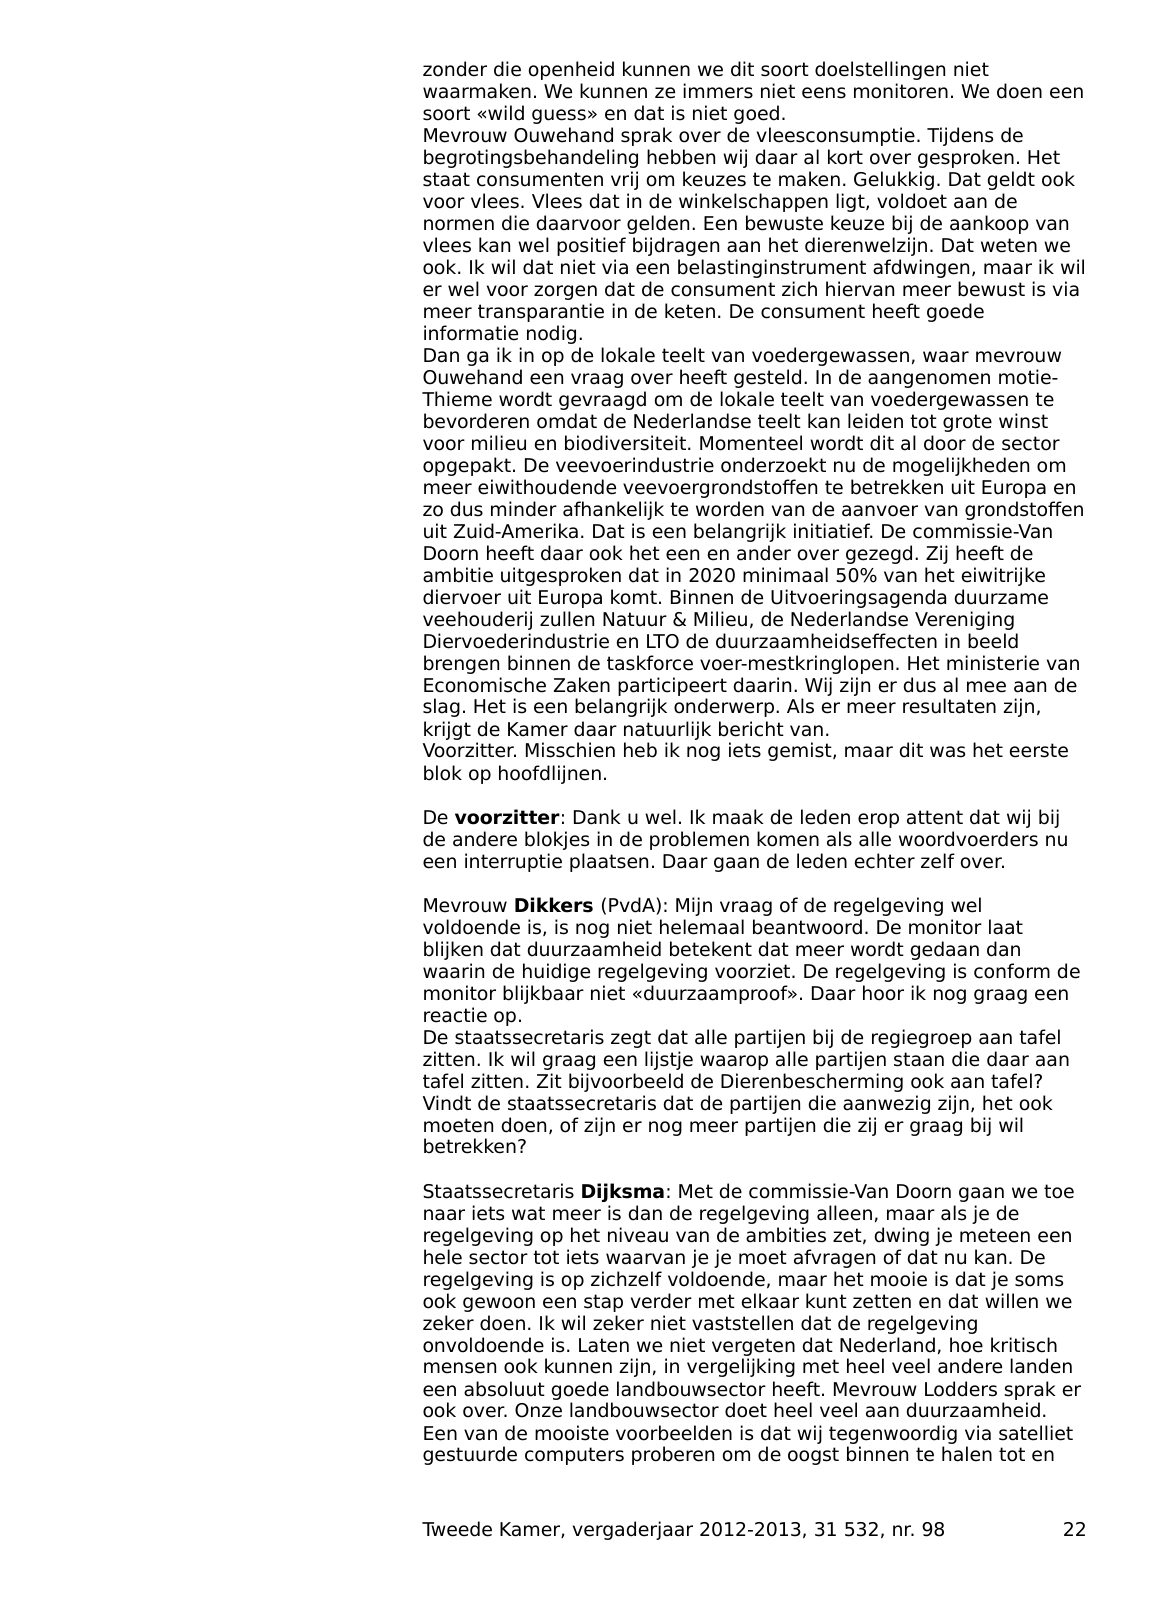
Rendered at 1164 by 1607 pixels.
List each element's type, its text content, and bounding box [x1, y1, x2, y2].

text De voorzitter: Dank u wel. Ik maak de leden erop attent dat wij bij de andere blokjes in de problemen komen als alle woordvoerders nu een interruptie plaatsen. Daar gaan de leden echter zelf over. [422, 807, 1087, 872]
text Voorzitter. Misschien heb ik nog iets gemist, maar dit was het eerste blok op hoofdlijnen. [422, 740, 1087, 784]
text Mevrouw Dikkers (PvdA): Mijn vraag of de regelgeving wel voldoende is, is nog niet helemaal beantwoord. De monitor laat blijken dat duurzaamheid betekent dat meer wordt gedaan dan waarin de huidige regelgeving voorziet. De regelgeving is conform de monitor blijkbaar niet «duurzaamproof». Daar hoor ik nog graag een reactie op. [422, 895, 1087, 1027]
text Staatssecretaris Dijksma: Met de commissie-Van Doorn gaan we toe naar iets wat meer is dan de regelgeving alleen, maar als je de regelgeving op het niveau van de ambities zet, dwing je meteen een hele sector tot iets waarvan je je moet afvragen of dat nu kan. De regelgeving is op zichzelf voldoende, maar het mooie is dat je soms ook gewoon een stap verder met elkaar kunt zetten en dat willen we zeker doen. Ik wil zeker niet vaststellen dat de regelgeving onvoldoende is. Laten we niet vergeten dat Nederland, hoe kritisch mensen ook kunnen zijn, in vergelijking met heel veel andere landen een absoluut goede landbouwsector heeft. Mevrouw Lodders sprak er ook over. Onze landbouwsector doet heel veel aan duurzaamheid. Een van de mooiste voorbeelden is dat wij tegenwoordig via satelliet gestuurde computers proberen om de oogst binnen te halen tot en [422, 1181, 1087, 1466]
text Mevrouw Ouwehand sprak over de vleesconsumptie. Tijdens de begrotingsbehandeling hebben wij daar al kort over gesproken. Het staat consumenten vrij om keuzes te maken. Gelukkig. Dat geldt ook voor vlees. Vlees dat in de winkelschappen ligt, voldoet aan de normen die daarvoor gelden. Een bewuste keuze bij de aankoop van vlees kan wel positief bijdragen aan het dierenwelzijn. Dat weten we ook. Ik wil dat niet via een belastinginstrument afdwingen, maar ik wil er wel voor zorgen dat de consument zich hiervan meer bewust is via meer transparantie in de keten. De consument heeft goede informatie nodig. [422, 125, 1087, 345]
text zonder die openheid kunnen we dit soort doelstellingen niet waarmaken. We kunnen ze immers niet eens monitoren. We doen een soort «wild guess» en dat is niet goed. [422, 59, 1087, 125]
text De staatssecretaris zegt dat alle partijen bij de regiegroep aan tafel zitten. Ik wil graag een lijstje waarop alle partijen staan die daar aan tafel zitten. Zit bijvoorbeeld de Dierenbescherming ook aan tafel? Vindt de staatssecretaris dat de partijen die aanwezig zijn, het ook moeten doen, of zijn er nog meer partijen die zij er graag bij wil betrekken? [422, 1027, 1087, 1158]
text Dan ga ik in op de lokale teelt van voedergewassen, waar mevrouw Ouwehand een vraag over heeft gesteld. In de aangenomen motie-Thieme wordt gevraagd om de lokale teelt van voedergewassen te bevorderen omdat de Nederlandse teelt kan leiden tot grote winst voor milieu en biodiversiteit. Momenteel wordt dit al door de sector opgepakt. De veevoerindustrie onderzoekt nu de mogelijkheden om meer eiwithoudende veevoergrondstoffen te betrekken uit Europa en zo dus minder afhankelijk te worden van de aanvoer van grondstoffen uit Zuid-Amerika. Dat is een belangrijk initiatief. De commissie-Van Doorn heeft daar ook het een en ander over gezegd. Zij heeft de ambitie uitgesproken dat in 2020 minimaal 50% van het eiwitrijke diervoer uit Europa komt. Binnen de Uitvoeringsagenda duurzame veehouderij zullen Natuur & Milieu, de Nederlandse Vereniging Diervoederindustrie en LTO de duurzaamheidseffecten in beeld brengen binnen de taskforce voer-mestkringlopen. Het ministerie van Economische Zaken participeert daarin. Wij zijn er dus al mee aan de slag. Het is een belangrijk onderwerp. Als er meer resultaten zijn, krijgt de Kamer daar natuurlijk bericht van. [422, 345, 1087, 740]
